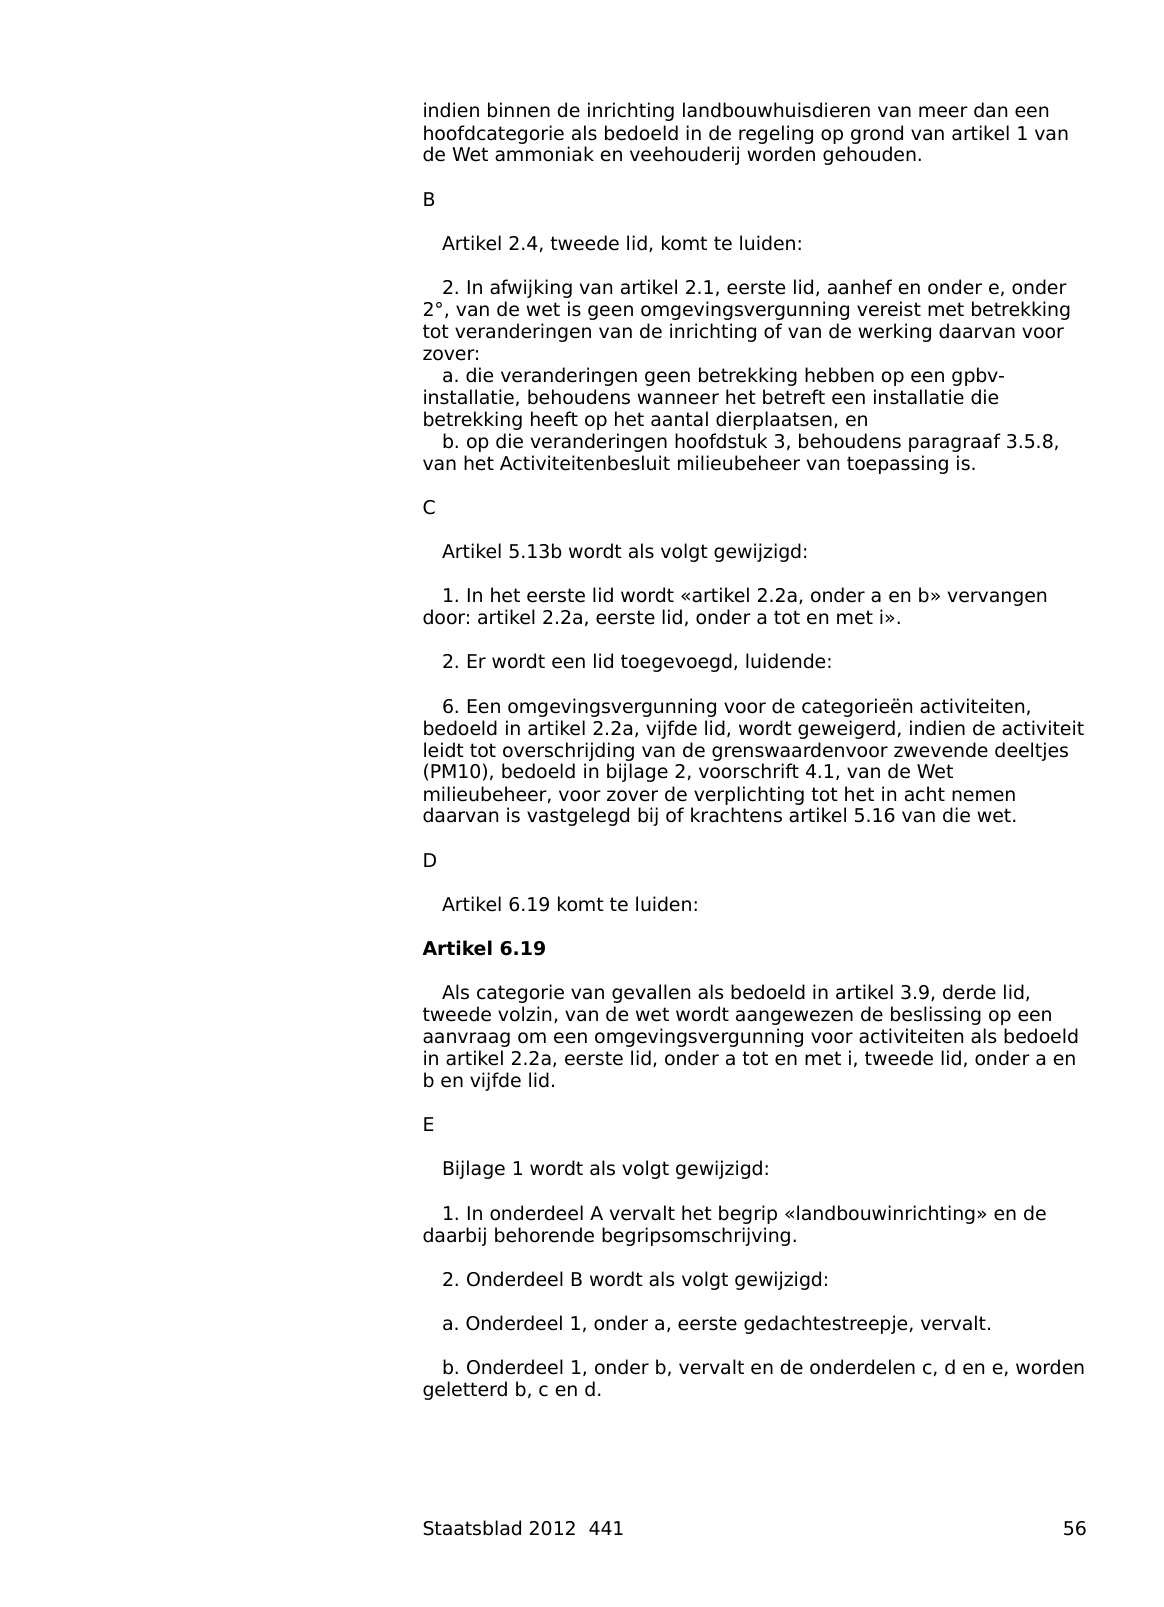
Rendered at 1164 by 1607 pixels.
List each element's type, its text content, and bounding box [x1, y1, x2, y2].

text b. op die veranderingen hoofdstuk 3, behoudens paragraaf 3.5.8, van het Activiteitenbesluit milieubeheer van toepassing is. [422, 431, 1087, 475]
subtitle Artikel 6.19 [422, 938, 1087, 960]
text 1. In het eerste lid wordt «artikel 2.2a, onder a en b» vervangen door: artikel 2.2a, eerste lid, onder a tot en met i». [422, 585, 1087, 629]
text 2. In afwijking van artikel 2.1, eerste lid, aanhef en onder e, onder 2°, van de wet is geen omgevingsvergunning vereist met betrekking tot veranderingen van de inrichting of van de werking daarvan voor zover: [422, 277, 1087, 365]
text Als categorie van gevallen als bedoeld in artikel 3.9, derde lid, tweede volzin, van de wet wordt aangewezen de beslissing op een aanvraag om een omgevingsvergunning voor activiteiten als bedoeld in artikel 2.2a, eerste lid, onder a tot en met i, tweede lid, onder a en b en vijfde lid. [422, 982, 1087, 1092]
text 2. Onderdeel B wordt als volgt gewijzigd: [422, 1269, 1087, 1291]
text a. die veranderingen geen betrekking hebben op een gpbv-installatie, behoudens wanneer het betreft een installatie die betrekking heeft op het aantal dierplaatsen, en [422, 365, 1087, 431]
text Artikel 2.4, tweede lid, komt te luiden: [422, 233, 1087, 255]
text a. Onderdeel 1, onder a, eerste gedachtestreepje, vervalt. [422, 1313, 1087, 1335]
text E [422, 1114, 1087, 1136]
text b. Onderdeel 1, onder b, vervalt en de onderdelen c, d en e, worden geletterd b, c en d. [422, 1357, 1087, 1401]
text C [422, 497, 1087, 519]
text Bijlage 1 wordt als volgt gewijzigd: [422, 1158, 1087, 1180]
text 1. In onderdeel A vervalt het begrip «landbouwinrichting» en de daarbij behorende begripsomschrijving. [422, 1202, 1087, 1246]
text 6. Een omgevingsvergunning voor de categorieën activiteiten, bedoeld in artikel 2.2a, vijfde lid, wordt geweigerd, indien de activiteit leidt tot overschrijding van de grenswaardenvoor zwevende deeltjes (PM10), bedoeld in bijlage 2, voorschrift 4.1, van de Wet milieubeheer, voor zover de verplichting tot het in acht nemen daarvan is vastgelegd bij of krachtens artikel 5.16 van die wet. [422, 696, 1087, 827]
text Artikel 6.19 komt te luiden: [422, 894, 1087, 916]
text 2. Er wordt een lid toegevoegd, luidende: [422, 651, 1087, 673]
text Artikel 5.13b wordt als volgt gewijzigd: [422, 541, 1087, 563]
text D [422, 849, 1087, 872]
text indien binnen de inrichting landbouwhuisdieren van meer dan een hoofdcategorie als bedoeld in de regeling op grond van artikel 1 van de Wet ammoniak en veehouderij worden gehouden. [422, 100, 1087, 166]
text B [422, 188, 1087, 211]
